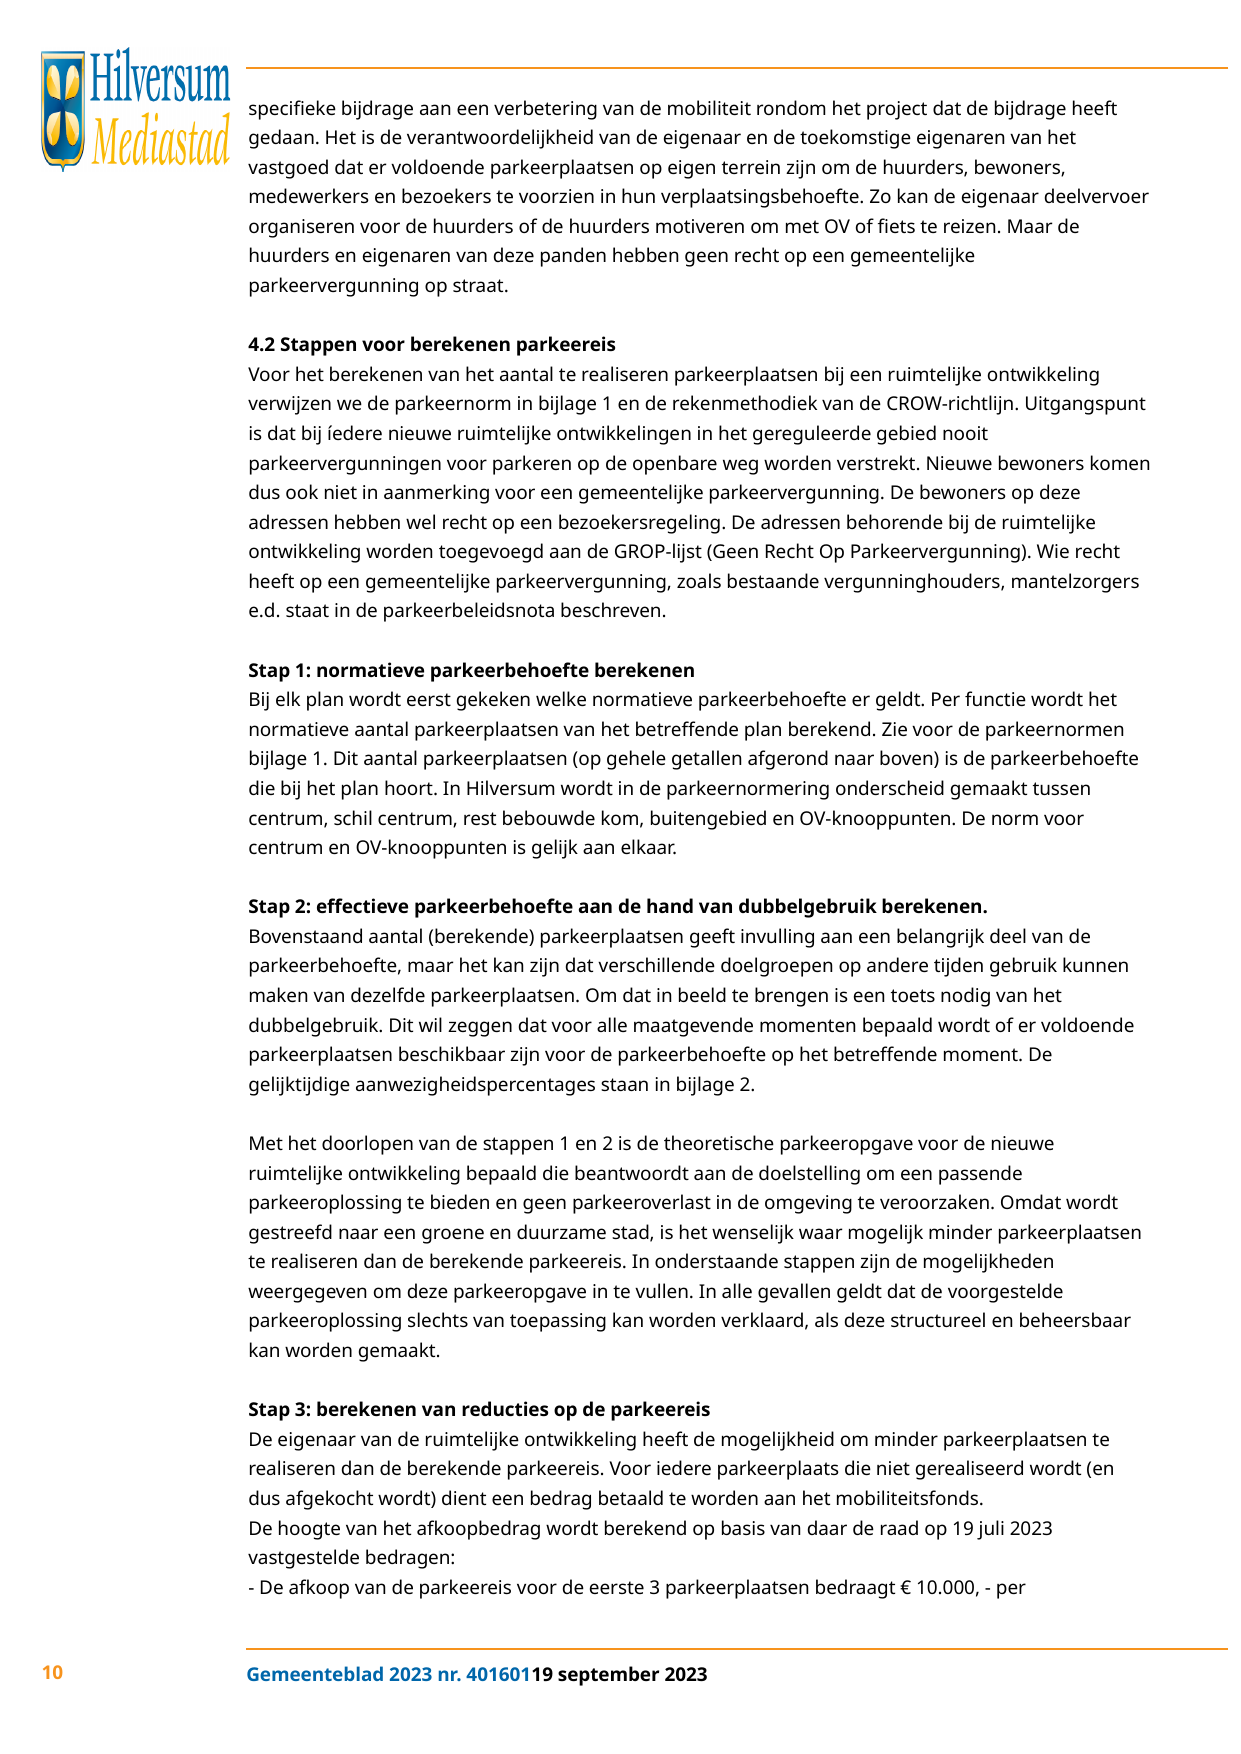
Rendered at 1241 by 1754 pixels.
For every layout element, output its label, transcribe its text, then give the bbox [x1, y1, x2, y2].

text De hoogte van het afkoopbedrag wordt berekend op basis van daar de raad op 19 juli 2023 vastgestelde bedragen: [248, 1515, 1152, 1570]
picture [41, 47, 231, 172]
text normatieve aantal parkeerplaatsen van het betreffende plan berekend. Zie voor de parkeernormen bijlage 1. Dit aantal parkeerplaatsen (op gehele getallen afgerond naar boven) is de parkeerbehoefte die bij het plan hoort. In Hilversum wordt in de parkeernormering onderscheid gemaakt tussen centrum, schil centrum, rest bebouwde kom, buitengebied en OV-knooppunten. De norm voor centrum en OV-knooppunten is gelijk aan elkaar. [248, 716, 1152, 860]
text Stap 1: normatieve parkeerbehoefte berekenen [248, 657, 1152, 683]
text Bovenstaand aantal (berekende) parkeerplaatsen geeft invulling aan een belangrijk deel van de [248, 923, 1152, 949]
text maken van dezelfde parkeerplaatsen. Om dat in beeld te brengen is een toets nodig van het dubbelgebruik. Dit wil zeggen dat voor alle maatgevende momenten bepaald wordt of er voldoende parkeerplaatsen beschikbaar zijn voor de parkeerbehoefte op het betreffende moment. De gelijktijdige aanwezigheidspercentages staan in bijlage 2. [248, 982, 1152, 1097]
text Bij elk plan wordt eerst gekeken welke normatieve parkeerbehoefte er geldt. Per functie wordt het [248, 686, 1152, 712]
text - De afkoop van de parkeereis voor de eerste 3 parkeerplaatsen bedraagt € 10.000, - per [248, 1574, 1152, 1600]
text Met het doorlopen van de stappen 1 en 2 is de theoretische parkeeropgave voor de nieuwe ruimtelijke ontwikkeling bepaald die beantwoordt aan de doelstelling om een passende parkeeroplossing te bieden en geen parkeeroverlast in de omgeving te veroorzaken. Omdat wordt gestreefd naar een groene en duurzame stad, is het wenselijk waar mogelijk minder parkeerplaatsen te realiseren dan de berekende parkeereis. In onderstaande stappen zijn de mogelijkheden [248, 1130, 1152, 1274]
text Stap 3: berekenen van reducties op de parkeereis [248, 1396, 1152, 1422]
text weergegeven om deze parkeeropgave in te vullen. In alle gevallen geldt dat de voorgestelde parkeeroplossing slechts van toepassing kan worden verklaard, als deze structureel en beheersbaar kan worden gemaakt. [248, 1278, 1152, 1363]
text De eigenaar van de ruimtelijke ontwikkeling heeft de mogelijkheid om minder parkeerplaatsen te realiseren dan de berekende parkeereis. Voor iedere parkeerplaats die niet gerealiseerd wordt (en dus afgekocht wordt) dient een bedrag betaald te worden aan het mobiliteitsfonds. [248, 1426, 1152, 1511]
text Voor het berekenen van het aantal te realiseren parkeerplaatsen bij een ruimtelijke ontwikkeling verwijzen we de parkeernorm in bijlage 1 en de rekenmethodiek van de CROW-richtlijn. Uitgangspunt is dat bij íedere nieuwe ruimtelijke ontwikkelingen in het gereguleerde gebied nooit parkeervergunningen voor parkeren op de openbare weg worden verstrekt. Nieuwe bewoners komen dus ook niet in aanmerking voor een gemeentelijke parkeervergunning. De bewoners op deze adressen hebben wel recht op een bezoekersregeling. De adressen behorende bij de ruimtelijke ontwikkeling worden toegevoegd aan de GROP-lijst (Geen Recht Op Parkeervergunning). Wie recht heeft op een gemeentelijke parkeervergunning, zoals bestaande vergunninghouders, mantelzorgers e.d. staat in de parkeerbeleidsnota beschreven. [248, 361, 1152, 623]
text parkeerbehoefte, maar het kan zijn dat verschillende doelgroepen op andere tijden gebruik kunnen [248, 953, 1152, 978]
text Stap 2: effectieve parkeerbehoefte aan de hand van dubbelgebruik berekenen. [248, 893, 1152, 919]
text 4.2 Stappen voor berekenen parkeereis [248, 331, 1152, 357]
text specifieke bijdrage aan een verbetering van de mobiliteit rondom het project dat de bijdrage heeft gedaan. Het is de verantwoordelijkheid van de eigenaar en de toekomstige eigenaren van het vastgoed dat er voldoende parkeerplaatsen op eigen terrein zijn om de huurders, bewoners, medewerkers en bezoekers te voorzien in hun verplaatsingsbehoefte. Zo kan de eigenaar deelvervoer organiseren voor de huurders of de huurders motiveren om met OV of fiets te reizen. Maar de huurders en eigenaren van deze panden hebben geen recht op een gemeentelijke parkeervergunning op straat. [248, 95, 1152, 298]
